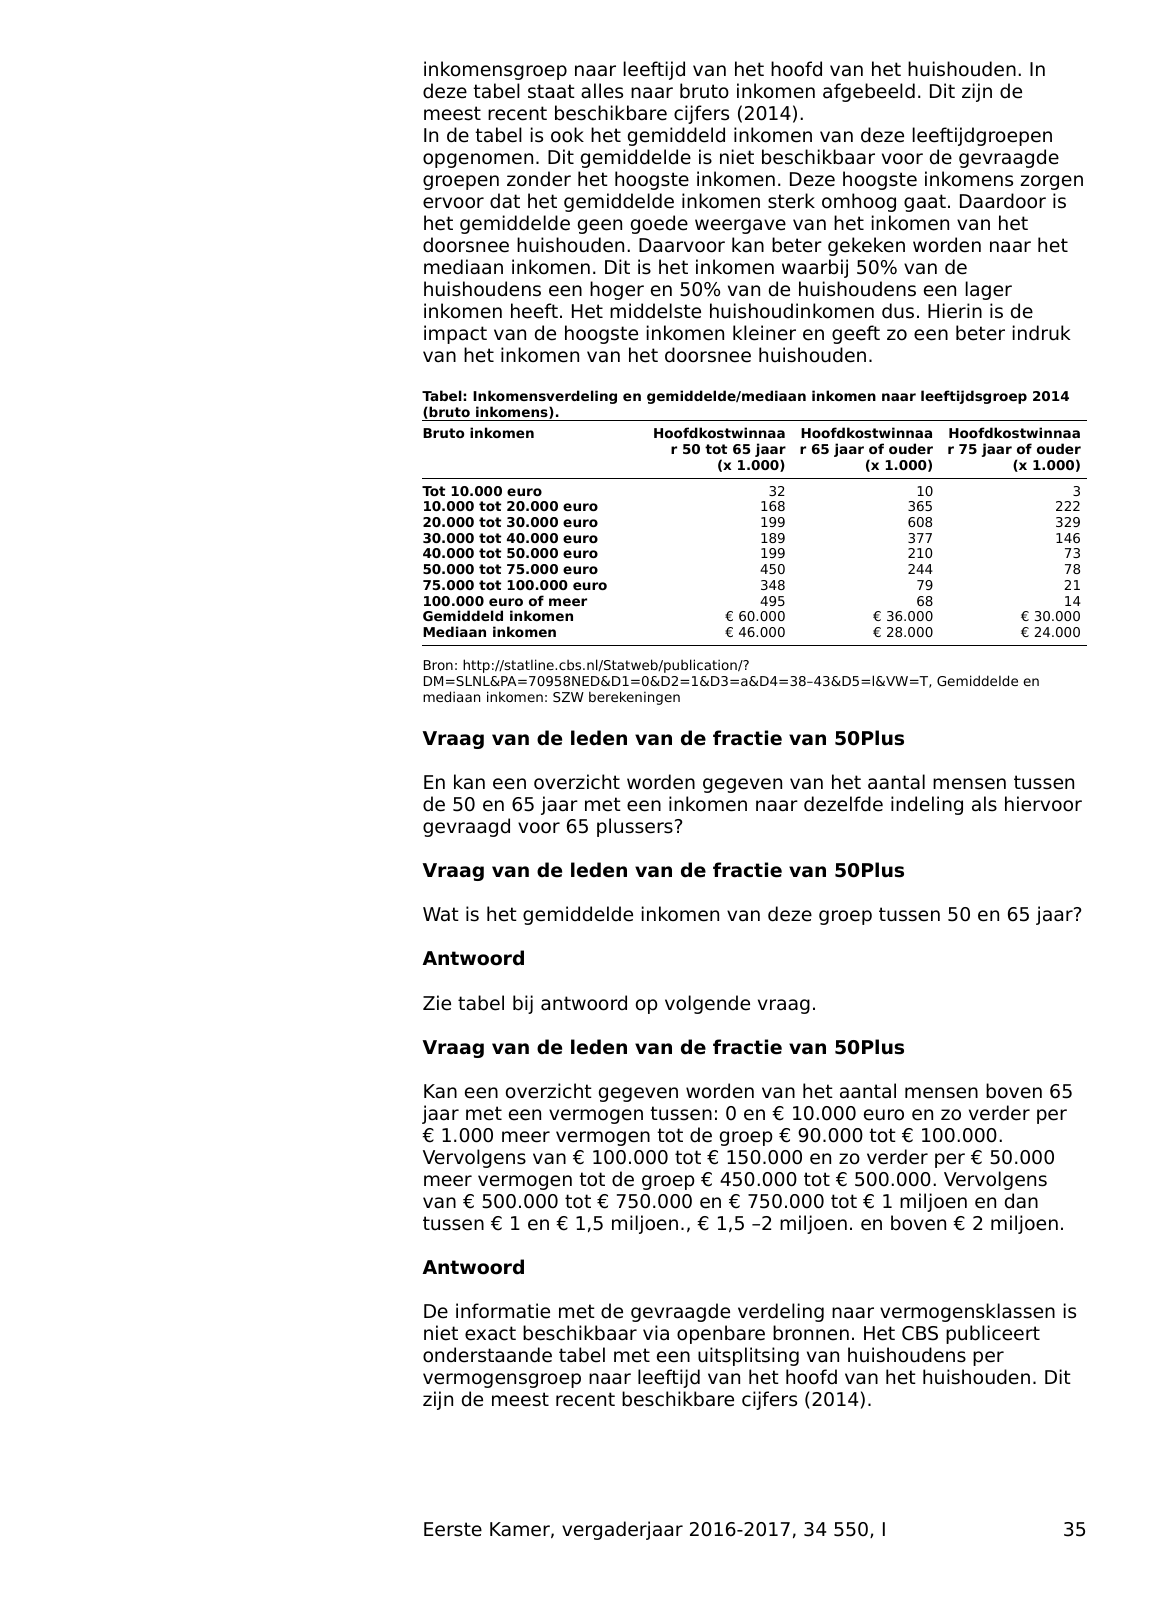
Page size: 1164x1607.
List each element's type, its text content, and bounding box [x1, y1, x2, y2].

table_cell 14 [939, 594, 1087, 609]
table_cell 365 [791, 499, 939, 515]
table_cell 329 [939, 515, 1087, 531]
table_cell 30.000 tot 40.000 euro [422, 531, 644, 546]
text En kan een overzicht worden gegeven van het aantal mensen tussen de 50 en 65 jaar met een inkomen naar dezelfde indeling als hiervoor gevraagd voor 65 plussers? [422, 772, 1087, 838]
table_cell 3 [939, 479, 1087, 499]
table_cell Bruto inkomen [422, 421, 644, 478]
table_cell 79 [791, 578, 939, 593]
table_cell Bron: http://statline.cbs.nl/Statweb/publication/?DM=SLNL&PA=70958NED&D1=0&D2=1&D3=a&D4=38–43&D5=l&VW=T, Gemiddelde en mediaan inkomen: SZW berekeningen [422, 646, 1087, 705]
table_cell 50.000 tot 75.000 euro [422, 562, 644, 578]
table_cell 377 [791, 531, 939, 546]
table_cell 608 [791, 515, 939, 531]
table_cell Tot 10.000 euro [422, 479, 644, 499]
table_cell 146 [939, 531, 1087, 546]
text Kan een overzicht gegeven worden van het aantal mensen boven 65 jaar met een vermogen tussen: 0 en € 10.000 euro en zo verder per € 1.000 meer vermogen tot de groep € 90.000 tot € 100.000. Vervolgens van € 100.000 tot € 150.000 en zo verder per € 50.000 meer vermogen tot de groep € 450.000 tot € 500.000. Vervolgens van € 500.000 tot € 750.000 en € 750.000 tot € 1 miljoen en dan tussen € 1 en € 1,5 miljoen., € 1,5 –2 miljoen. en boven € 2 miljoen. [422, 1081, 1087, 1234]
text inkomensgroep naar leeftijd van het hoofd van het huishouden. In deze tabel staat alles naar bruto inkomen afgebeeld. Dit zijn de meest recent beschikbare cijfers (2014). [422, 59, 1087, 125]
table_cell 10.000 tot 20.000 euro [422, 499, 644, 515]
table_cell Hoofdkostwinnaar 65 jaar of ouder (x 1.000) [791, 421, 939, 478]
text Zie tabel bij antwoord op volgende vraag. [422, 992, 1087, 1014]
table_cell Gemiddeld inkomen [422, 609, 644, 625]
table_cell 199 [644, 515, 791, 531]
text De informatie met de gevraagde verdeling naar vermogensklassen is niet exact beschikbaar via openbare bronnen. Het CBS publiceert onderstaande tabel met een uitsplitsing van huishoudens per vermogensgroep naar leeftijd van het hoofd van het huishouden. Dit zijn de meest recent beschikbare cijfers (2014). [422, 1301, 1087, 1411]
table_cell 450 [644, 562, 791, 578]
table_cell Hoofdkostwinnaar 50 tot 65 jaar (x 1.000) [644, 421, 791, 478]
table_cell 20.000 tot 30.000 euro [422, 515, 644, 531]
table_cell 32 [644, 479, 791, 499]
table_cell 10 [791, 479, 939, 499]
table_cell € 24.000 [939, 625, 1087, 645]
table_cell 199 [644, 546, 791, 562]
table_cell 100.000 euro of meer [422, 594, 644, 609]
subtitle Antwoord [422, 948, 1087, 970]
table_cell € 30.000 [939, 609, 1087, 625]
table_cell 78 [939, 562, 1087, 578]
table_header Tabel: Inkomensverdeling en gemiddelde/mediaan inkomen naar leeftijdsgroep 2014 (bruto inkomens). [422, 389, 1087, 420]
table_cell € 46.000 [644, 625, 791, 645]
table_cell € 60.000 [644, 609, 791, 625]
table_cell 168 [644, 499, 791, 515]
subtitle Vraag van de leden van de fractie van 50Plus [422, 728, 1087, 749]
table_cell 189 [644, 531, 791, 546]
table_cell 222 [939, 499, 1087, 515]
table_cell 210 [791, 546, 939, 562]
table_cell 40.000 tot 50.000 euro [422, 546, 644, 562]
table_cell Hoofdkostwinnaar 75 jaar of ouder (x 1.000) [939, 421, 1087, 478]
table_cell 68 [791, 594, 939, 609]
table_cell € 36.000 [791, 609, 939, 625]
text Wat is het gemiddelde inkomen van deze groep tussen 50 en 65 jaar? [422, 904, 1087, 926]
table_cell 348 [644, 578, 791, 593]
table_cell 73 [939, 546, 1087, 562]
text In de tabel is ook het gemiddeld inkomen van deze leeftijdgroepen opgenomen. Dit gemiddelde is niet beschikbaar voor de gevraagde groepen zonder het hoogste inkomen. Deze hoogste inkomens zorgen ervoor dat het gemiddelde inkomen sterk omhoog gaat. Daardoor is het gemiddelde geen goede weergave van het inkomen van het doorsnee huishouden. Daarvoor kan beter gekeken worden naar het mediaan inkomen. Dit is het inkomen waarbij 50% van de huishoudens een hoger en 50% van de huishoudens een lager inkomen heeft. Het middelste huishoudinkomen dus. Hierin is de impact van de hoogste inkomen kleiner en geeft zo een beter indruk van het inkomen van het doorsnee huishouden. [422, 125, 1087, 367]
table_cell 244 [791, 562, 939, 578]
subtitle Vraag van de leden van de fractie van 50Plus [422, 1037, 1087, 1058]
table_cell 21 [939, 578, 1087, 593]
table_cell 75.000 tot 100.000 euro [422, 578, 644, 593]
table_cell € 28.000 [791, 625, 939, 645]
table_cell Mediaan inkomen [422, 625, 644, 645]
table_cell 495 [644, 594, 791, 609]
subtitle Antwoord [422, 1257, 1087, 1279]
subtitle Vraag van de leden van de fractie van 50Plus [422, 860, 1087, 882]
